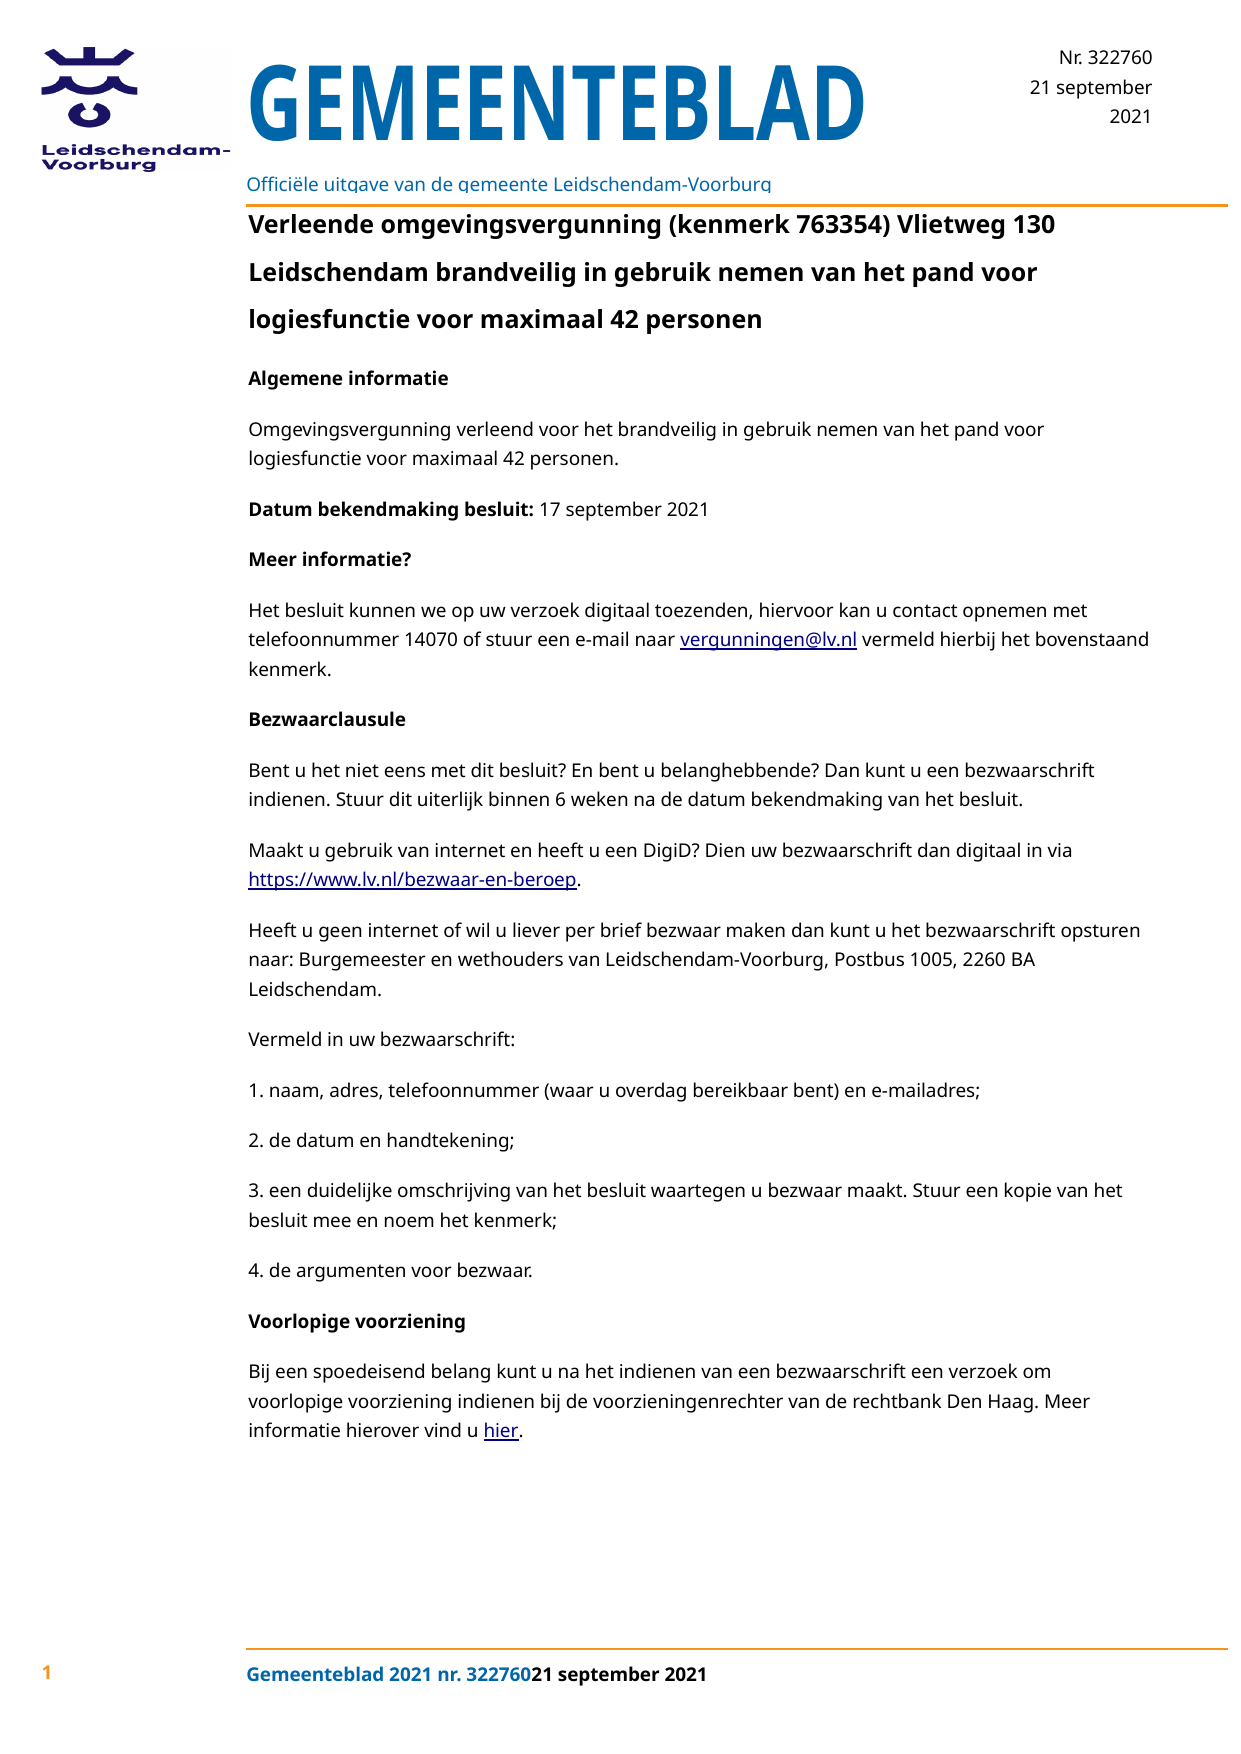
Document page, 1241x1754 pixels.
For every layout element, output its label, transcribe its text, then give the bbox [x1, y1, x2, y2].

text Vermeld in uw bezwaarschrift: [248, 1026, 1152, 1052]
text Bezwaarclausule [248, 706, 1152, 732]
text 4. de argumenten voor bezwaar. [248, 1258, 1152, 1283]
text Algemene informatie [248, 366, 1152, 391]
text Heeft u geen internet of wil u liever per brief bezwaar maken dan kunt u het bezwaarschrift opsturen naar: Burgemeester en wethouders van Leidschendam-Voorburg, Postbus 1005, 2260 BA Leidschendam. [248, 917, 1152, 1002]
text 1. naam, adres, telefoonnummer (waar u overdag bereikbaar bent) en e-mailadres; [248, 1077, 1152, 1102]
text Omgevingsvergunning verleend voor het brandveilig in gebruik nemen van het pand voor logiesfunctie voor maximaal 42 personen. [248, 416, 1152, 471]
text Meer informatie? [248, 546, 1152, 572]
picture [41, 47, 231, 172]
text 3. een duidelijke omschrijving van het besluit waartegen u bezwaar maakt. Stuur een kopie van het besluit mee en noem het kenmerk; [248, 1178, 1152, 1233]
text Voorlopige voorziening [248, 1308, 1152, 1334]
text Het besluit kunnen we op uw verzoek digitaal toezenden, hiervoor kan u contact opnemen met telefoonnummer 14070 of stuur een e-mail naar vergunningen@lv.nl vermeld hierbij het bovenstaand kenmerk. [248, 597, 1152, 682]
text Datum bekendmaking besluit: 17 september 2021 [248, 496, 1152, 522]
text Verleende omgevingsvergunning (kenmerk 763354) Vlietweg 130 Leidschendam brandveilig in gebruik nemen van het pand voor logiesfunctie voor maximaal 42 personen [248, 207, 1152, 336]
text 2. de datum en handtekening; [248, 1127, 1152, 1153]
text Bij een spoedeisend belang kunt u na het indienen van een bezwaarschrift een verzoek om voorlopige voorziening indienen bij de voorzieningenrechter van de rechtbank Den Haag. Meer informatie hierover vind u hier. [248, 1358, 1152, 1443]
text Maakt u gebruik van internet en heeft u een DigiD? Dien uw bezwaarschrift dan digitaal in via https://www.lv.nl/bezwaar-en-beroep. [248, 837, 1152, 892]
text Bent u het niet eens met dit besluit? En bent u belanghebbende? Dan kunt u een bezwaarschrift indienen. Stuur dit uiterlijk binnen 6 weken na de datum bekendmaking van het besluit. [248, 757, 1152, 812]
